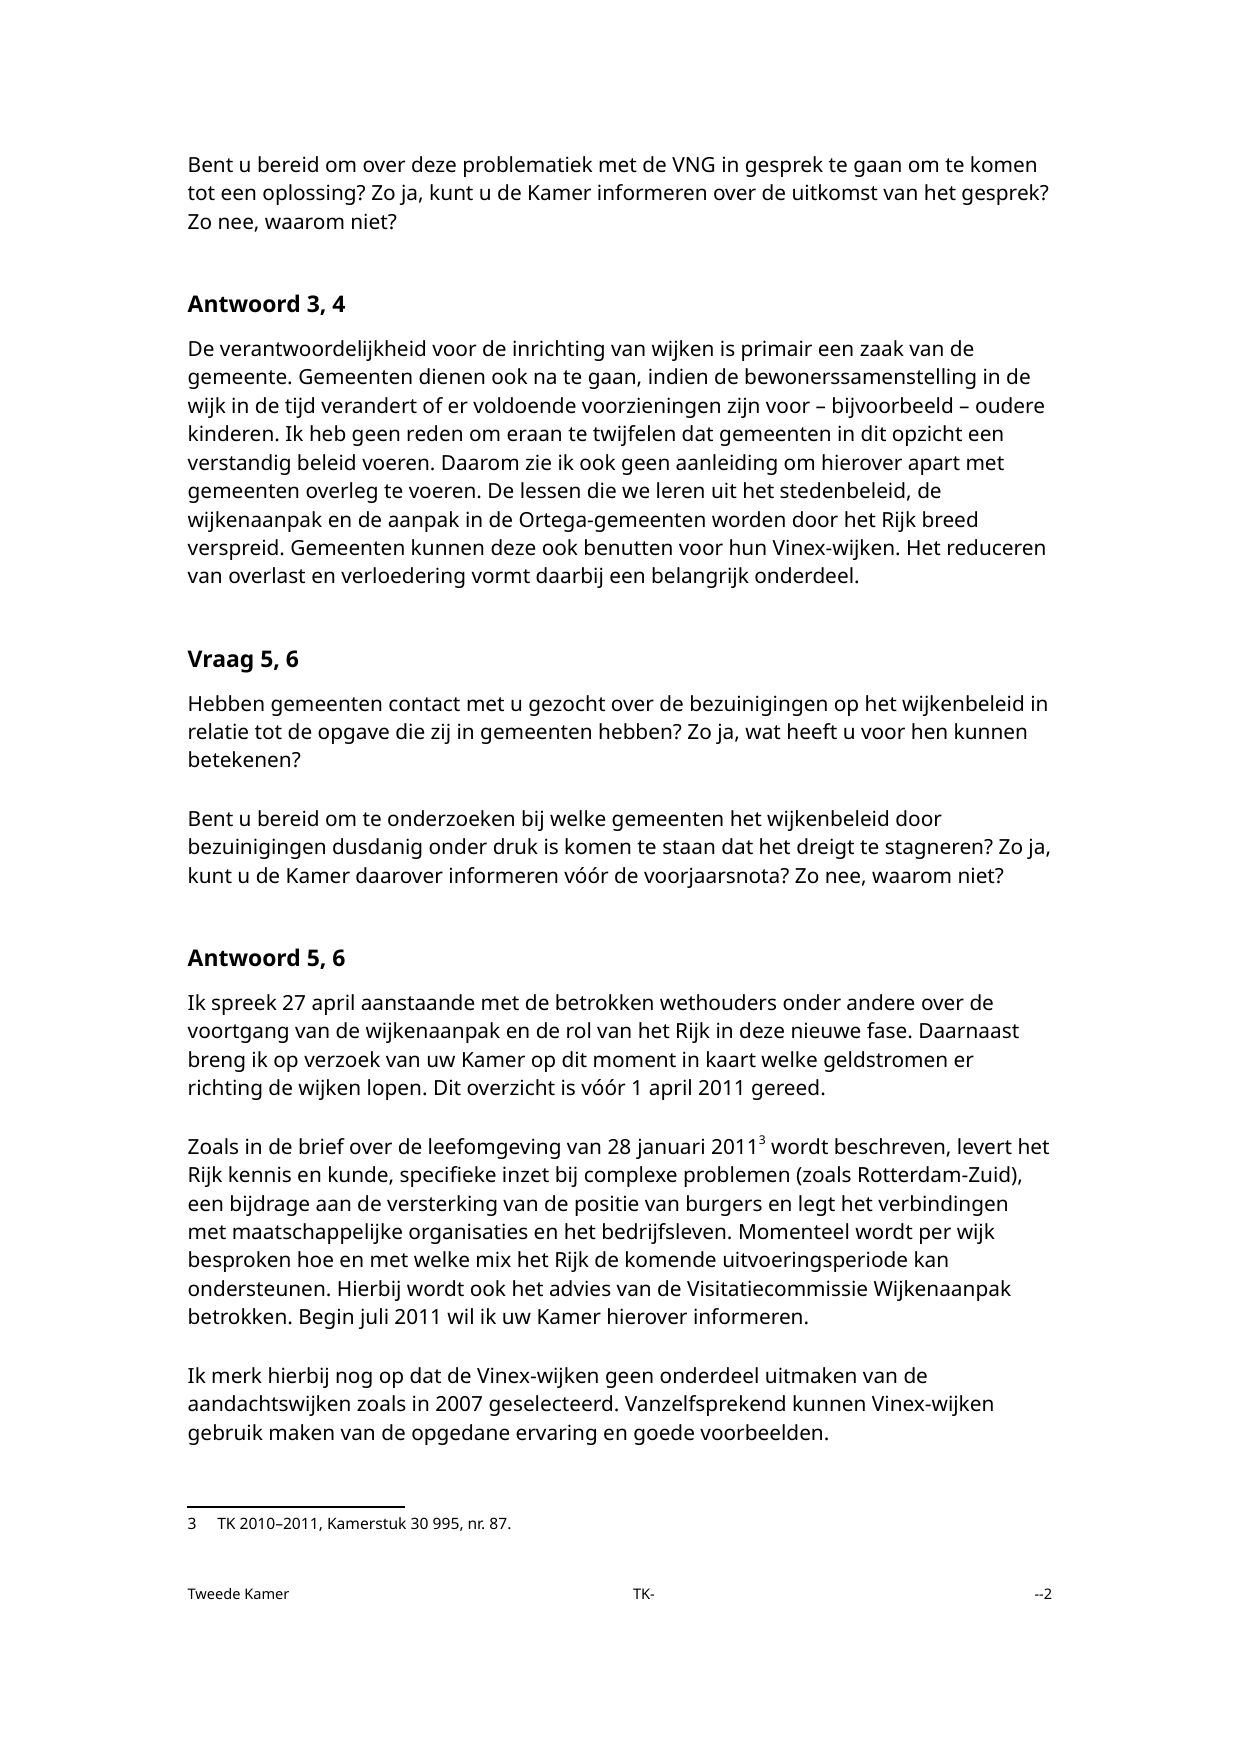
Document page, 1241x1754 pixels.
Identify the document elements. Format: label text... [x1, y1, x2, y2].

text TK 2010–2011, Kamerstuk 30 995, nr. 87. [187, 1506, 1053, 1534]
subtitle Vraag 5, 6 [187, 642, 1053, 674]
text Zoals in de brief over de leefomgeving van 28 januari 2011 wordt beschreven, levert het Rijk kennis en kunde, specifieke inzet bij complexe problemen (zoals Rotterdam-Zuid), een bijdrage aan de versterking van de positie van burgers en legt het verbindingen met maatschappelijke organisaties en het bedrijfsleven. Momenteel wordt per wijk besproken hoe en met welke mix het Rijk de komende uitvoeringsperiode kan ondersteunen. Hierbij wordt ook het advies van de Visitatiecommissie Wijkenaanpak betrokken. Begin juli 2011 wil ik uw Kamer hierover informeren. [187, 1132, 1053, 1331]
subtitle Antwoord 5, 6 [187, 942, 1053, 973]
text Ik spreek 27 april aanstaande met de betrokken wethouders onder andere over de voortgang van de wijkenaanpak en de rol van het Rijk in deze nieuwe fase. Daarnaast breng ik op verzoek van uw Kamer op dit moment in kaart welke geldstromen er richting de wijken lopen. Dit overzicht is vóór 1 april 2011 gereed. [187, 988, 1053, 1102]
text Ik merk hierbij nog op dat de Vinex-wijken geen onderdeel uitmaken van de aandachtswijken zoals in 2007 geselecteerd. Vanzelfsprekend kunnen Vinex-wijken gebruik maken van de opgedane ervaring en goede voorbeelden. [187, 1361, 1053, 1446]
text Bent u bereid om over deze problematiek met de VNG in gesprek te gaan om te komen tot een oplossing? Zo ja, kunt u de Kamer informeren over de uitkomst van het gesprek? Zo nee, waarom niet? [187, 150, 1053, 235]
text Hebben gemeenten contact met u gezocht over de bezuinigingen op het wijkenbeleid in relatie tot de opgave die zij in gemeenten hebben? Zo ja, wat heeft u voor hen kunnen betekenen? [187, 689, 1053, 774]
text De verantwoordelijkheid voor de inrichting van wijken is primair een zaak van de gemeente. Gemeenten dienen ook na te gaan, indien de bewonerssamenstelling in de wijk in de tijd verandert of er voldoende voorzieningen zijn voor – bijvoorbeeld – oudere kinderen. Ik heb geen reden om eraan te twijfelen dat gemeenten in dit opzicht een verstandig beleid voeren. Daarom zie ik ook geen aanleiding om hierover apart met gemeenten overleg te voeren. De lessen die we leren uit het stedenbeleid, de wijkenaanpak en de aanpak in de Ortega-gemeenten worden door het Rijk breed verspreid. Gemeenten kunnen deze ook benutten voor hun Vinex-wijken. Het reduceren van overlast en verloedering vormt daarbij een belangrijk onderdeel. [187, 334, 1053, 590]
text Bent u bereid om te onderzoeken bij welke gemeenten het wijkenbeleid door bezuinigingen dusdanig onder druk is komen te staan dat het dreigt te stagneren? Zo ja, kunt u de Kamer daarover informeren vóór de voorjaarsnota? Zo nee, waarom niet? [187, 804, 1053, 889]
subtitle Antwoord 3, 4 [187, 288, 1053, 319]
